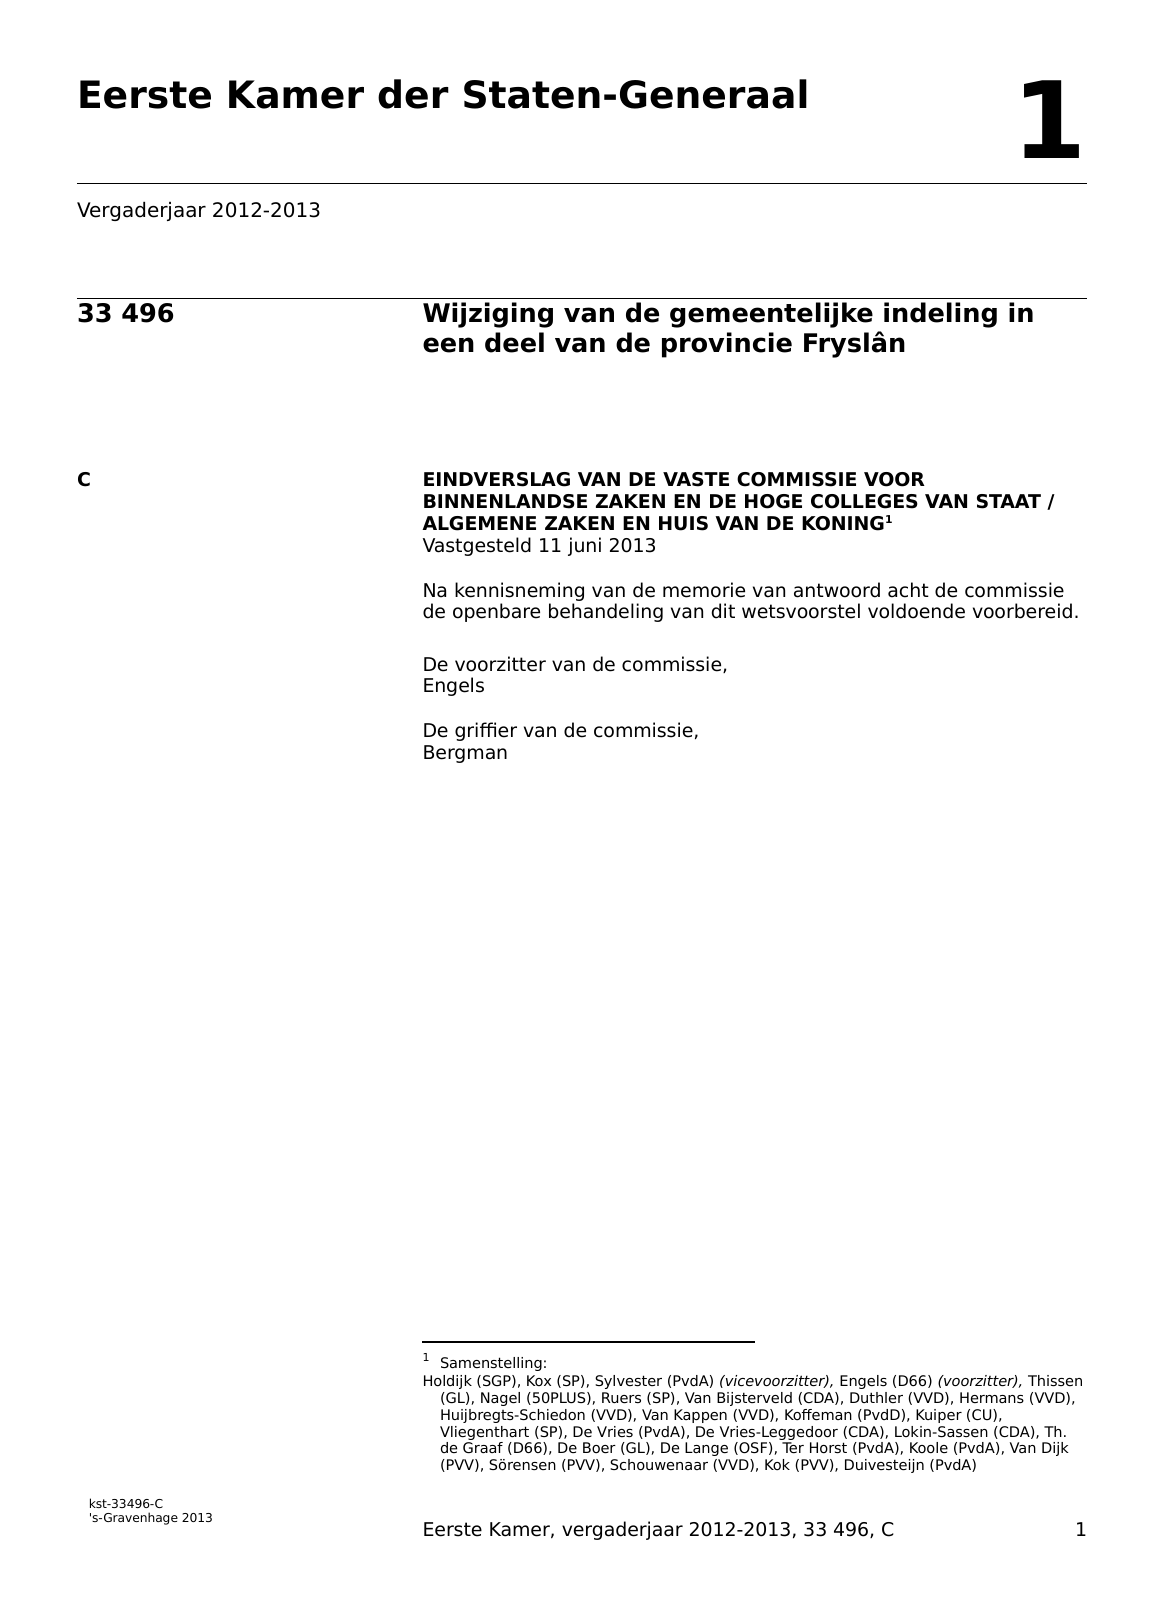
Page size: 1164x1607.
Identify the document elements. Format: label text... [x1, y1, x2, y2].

text Vastgesteld 11 juni 2013 [422, 535, 1087, 557]
text 's-Gravenhage 2013 [88, 1511, 323, 1525]
table_header 1 [886, 59, 1087, 183]
text Na kennisneming van de memorie van antwoord acht de commissie de openbare behandeling van dit wetsvoorstel voldoende voorbereid. [422, 579, 1087, 623]
subtitle C EINDVERSLAG VAN DE VASTE COMMISSIE VOOR BINNENLANDSE ZAKEN EN DE HOGE COLLEGES VAN STAAT / ALGEMENE ZAKEN EN HUIS VAN DE KONING [77, 469, 1087, 535]
table_cell Vergaderjaar 2012-2013 [77, 184, 1087, 298]
text De voorzitter van de commissie, Engels [422, 653, 1087, 697]
text Samenstelling: [422, 1351, 1087, 1373]
text De griffier van de commissie, Bergman [422, 719, 1087, 763]
subtitle 33 496 Wijziging van de gemeentelijke indeling in een deel van de provincie Fryslân [77, 299, 1087, 358]
text Holdijk (SGP), Kox (SP), Sylvester (PvdA) (vicevoorzitter), Engels (D66) (voorzitter), Thissen (GL), Nagel (50PLUS), Ruers (SP), Van Bijsterveld (CDA), Duthler (VVD), Hermans (VVD), Huijbregts-Schiedon (VVD), Van Kappen (VVD), Koffeman (PvdD), Kuiper (CU), Vliegenthart (SP), De Vries (PvdA), De Vries-Leggedoor (CDA), Lokin-Sassen (CDA), Th. de Graaf (D66), De Boer (GL), De Lange (OSF), Ter Horst (PvdA), Koole (PvdA), Van Dijk (PVV), Sörensen (PVV), Schouwenaar (VVD), Kok (PVV), Duivesteijn (PvdA) [422, 1373, 1087, 1474]
table_header Eerste Kamer der Staten-Generaal [77, 59, 886, 183]
text kst-33496-C [88, 1497, 323, 1511]
